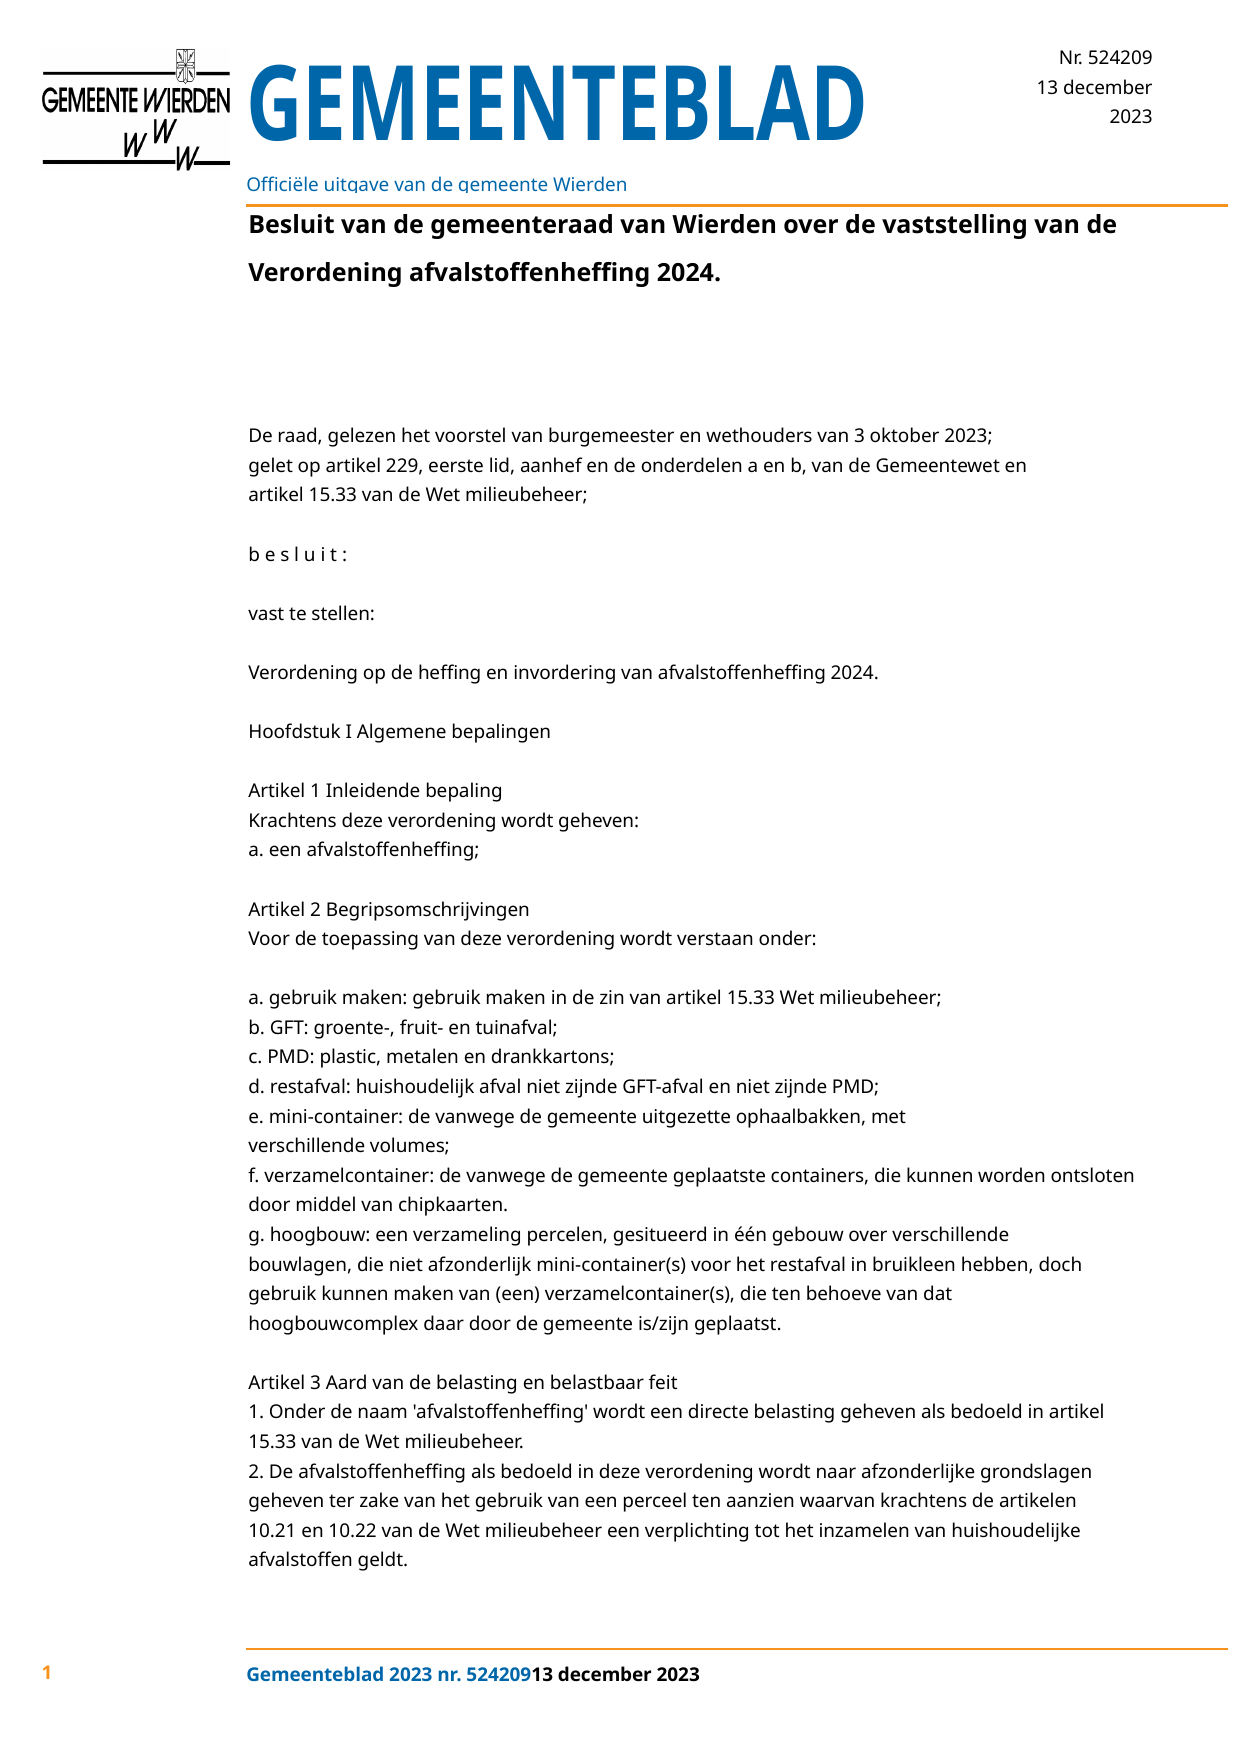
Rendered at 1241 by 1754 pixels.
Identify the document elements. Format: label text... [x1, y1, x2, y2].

text 15.33 van de Wet milieubeheer. [248, 1428, 1152, 1454]
picture [41, 47, 231, 172]
text 10.21 en 10.22 van de Wet milieubeheer een verplichting tot het inzamelen van huishoudelijke [248, 1517, 1152, 1543]
text Artikel 3 Aard van de belasting en belastbaar feit [248, 1369, 1152, 1395]
text 2. De afvalstoffenheffing als bedoeld in deze verordening wordt naar afzonderlijke grondslagen [248, 1458, 1152, 1484]
text door middel van chipkaarten. [248, 1192, 1152, 1217]
text Verordening op de heffing en invordering van afvalstoffenheffing 2024. [248, 659, 1152, 685]
text afvalstoffen geldt. [248, 1547, 1152, 1572]
text b. GFT: groente-, fruit- en tuinafval; [248, 1014, 1152, 1040]
text f. verzamelcontainer: de vanwege de gemeente geplaatste containers, die kunnen worden ontsloten [248, 1162, 1152, 1188]
text a. gebruik maken: gebruik maken in de zin van artikel 15.33 Wet milieubeheer; [248, 984, 1152, 1010]
text hoogbouwcomplex daar door de gemeente is/zijn geplaatst. [248, 1310, 1152, 1336]
text vast te stellen: [248, 600, 1152, 626]
text geheven ter zake van het gebruik van een perceel ten aanzien waarvan krachtens de artikelen [248, 1487, 1152, 1513]
text artikel 15.33 van de Wet milieubeheer; [248, 482, 1152, 507]
text Artikel 1 Inleidende bepaling [248, 777, 1152, 803]
text d. restafval: huishoudelijk afval niet zijnde GFT-afval en niet zijnde PMD; [248, 1073, 1152, 1099]
text Artikel 2 Begripsomschrijvingen [248, 896, 1152, 922]
text c. PMD: plastic, metalen en drankkartons; [248, 1044, 1152, 1069]
text Hoofdstuk I Algemene bepalingen [248, 718, 1152, 744]
text e. mini-container: de vanwege de gemeente uitgezette ophaalbakken, met [248, 1103, 1152, 1129]
text g. hoogbouw: een verzameling percelen, gesitueerd in één gebouw over verschillende [248, 1221, 1152, 1247]
text verschillende volumes; [248, 1132, 1152, 1158]
text Voor de toepassing van deze verordening wordt verstaan onder: [248, 925, 1152, 951]
text 1. Onder de naam 'afvalstoffenheffing' wordt een directe belasting geheven als bedoeld in artikel [248, 1399, 1152, 1424]
text Besluit van de gemeenteraad van Wierden over de vaststelling van de Verordening afvalstoffenheffing 2024. [248, 207, 1152, 288]
text gelet op artikel 229, eerste lid, aanhef en de onderdelen a en b, van de Gemeentewet en [248, 452, 1152, 478]
text Krachtens deze verordening wordt geheven: [248, 807, 1152, 833]
text De raad, gelezen het voorstel van burgemeester en wethouders van 3 oktober 2023; [248, 422, 1152, 448]
text a. een afvalstoffenheffing; [248, 837, 1152, 862]
text bouwlagen, die niet afzonderlijk mini-container(s) voor het restafval in bruikleen hebben, doch [248, 1251, 1152, 1277]
text b e s l u i t : [248, 541, 1152, 567]
text gebruik kunnen maken van (een) verzamelcontainer(s), die ten behoeve van dat [248, 1280, 1152, 1306]
